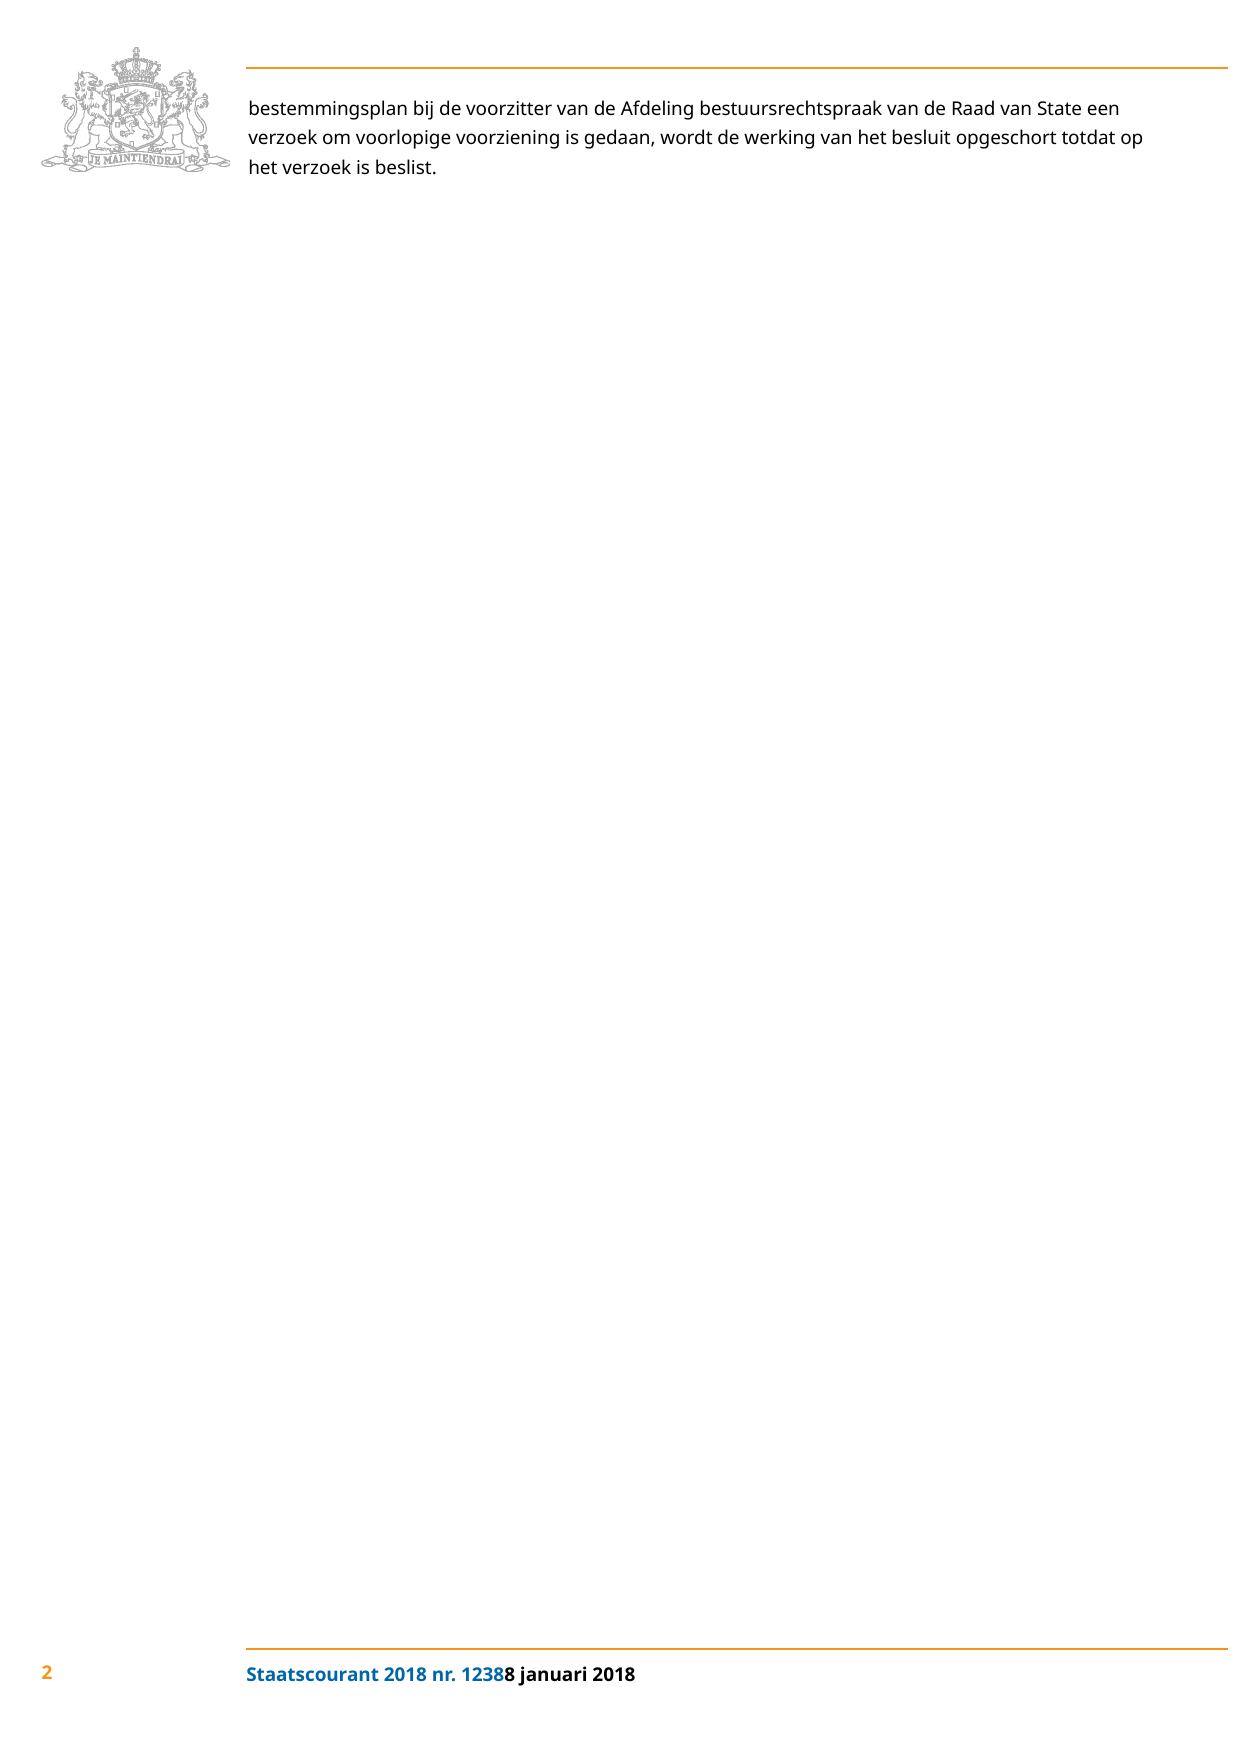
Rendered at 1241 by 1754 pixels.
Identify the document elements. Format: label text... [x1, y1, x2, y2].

text bestemmingsplan bij de voorzitter van de Afdeling bestuursrechtspraak van de Raad van State een verzoek om voorlopige voorziening is gedaan, wordt de werking van het besluit opgeschort totdat op het verzoek is beslist. [248, 95, 1152, 180]
picture [41, 47, 231, 172]
